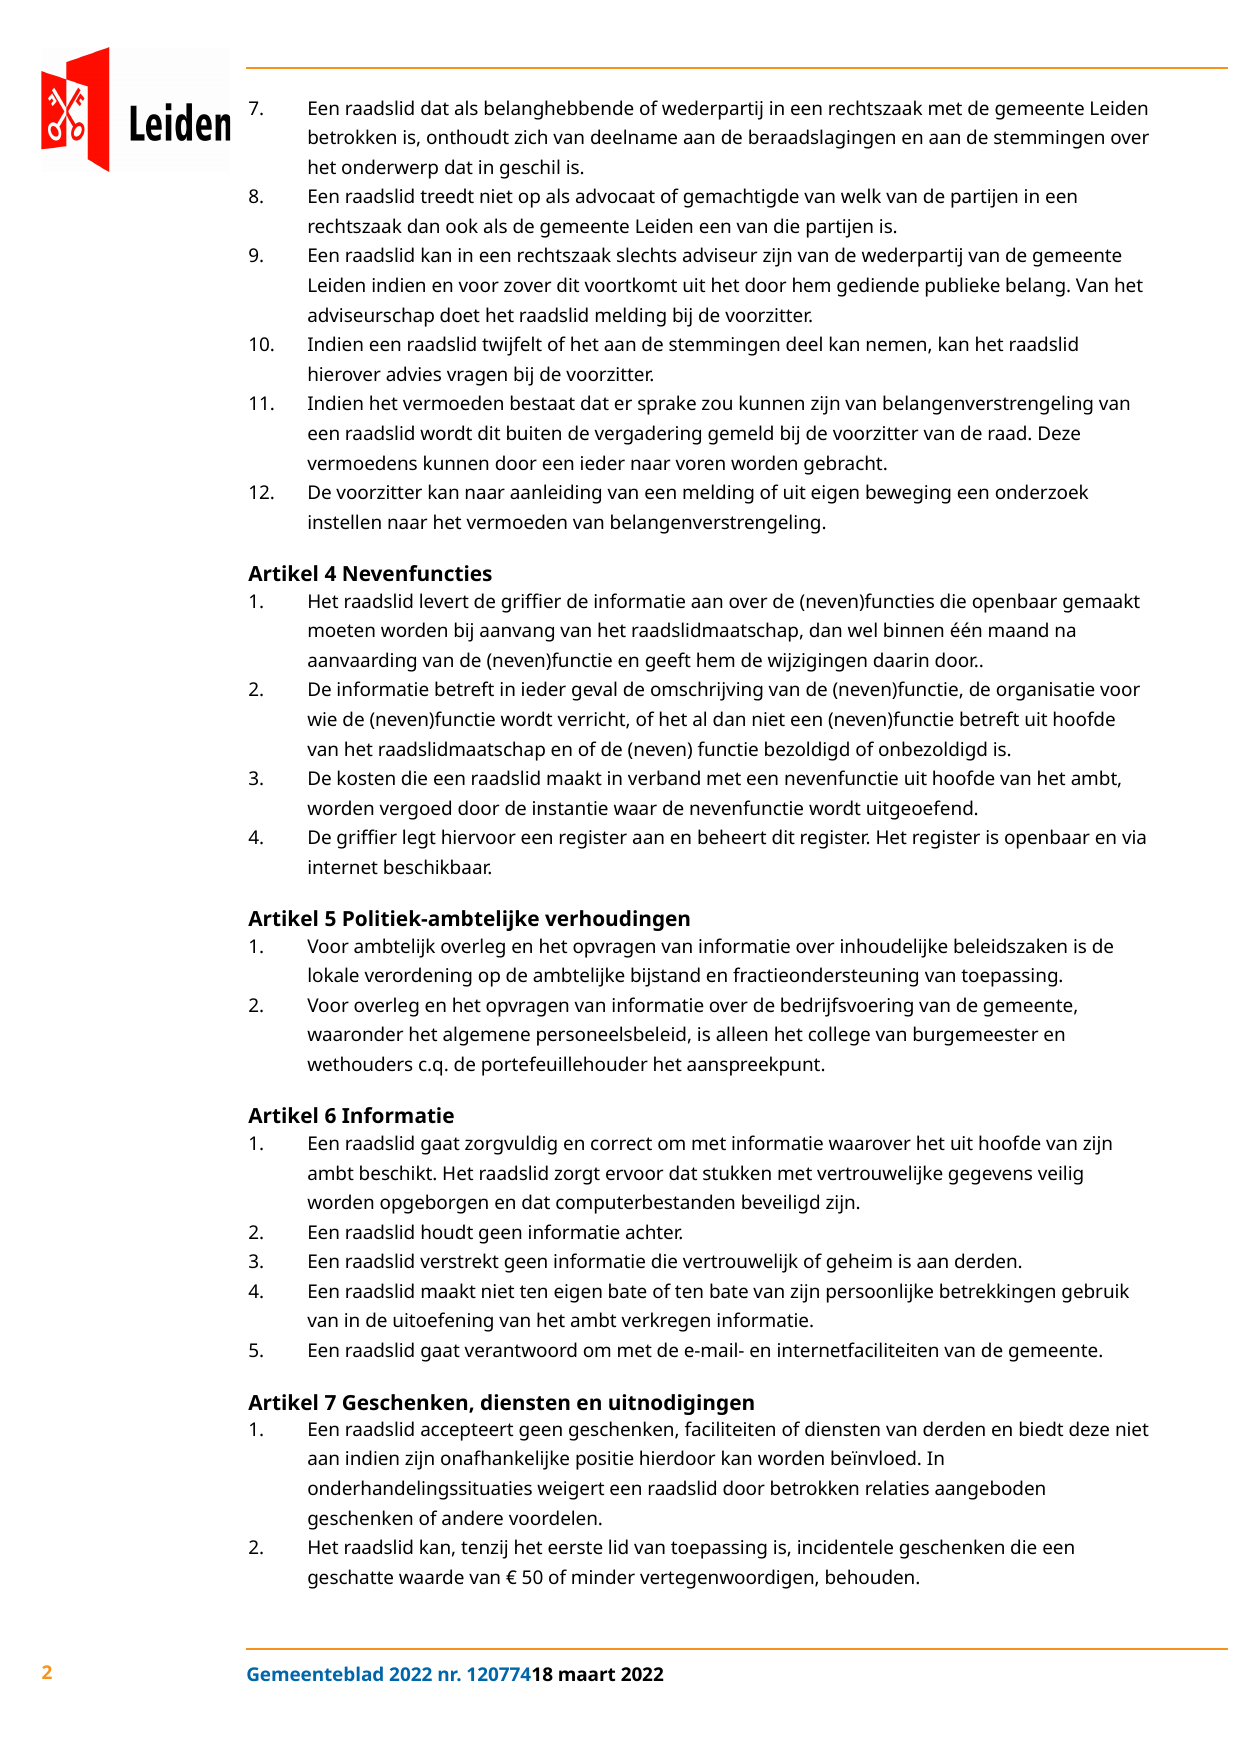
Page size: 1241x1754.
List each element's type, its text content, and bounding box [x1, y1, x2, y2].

list Een raadslid treedt niet op als advocaat of gemachtigde van welk van de partijen in een rechtszaak dan ook als de gemeente Leiden een van die partijen is. [248, 183, 1152, 239]
list Een raadslid kan in een rechtszaak slechts adviseur zijn van de wederpartij van de gemeente Leiden indien en voor zover dit voortkomt uit het door hem gediende publieke belang. Van het adviseurschap doet het raadslid melding bij de voorzitter. [248, 243, 1152, 328]
picture [41, 47, 231, 172]
list Een raadslid houdt geen informatie achter. [248, 1219, 1152, 1244]
list De griffier legt hiervoor een register aan en beheert dit register. Het register is openbaar en via internet beschikbaar. [248, 824, 1152, 880]
list Indien een raadslid twijfelt of het aan de stemmingen deel kan nemen, kan het raadslid hierover advies vragen bij de voorzitter. [248, 331, 1152, 387]
text Artikel 5 Politiek-ambtelijke verhoudingen [248, 904, 1152, 933]
list Het raadslid kan, tenzij het eerste lid van toepassing is, incidentele geschenken die een geschatte waarde van € 50 of minder vertegenwoordigen, behouden. [248, 1534, 1152, 1590]
text Artikel 6 Informatie [248, 1102, 1152, 1130]
text Artikel 7 Geschenken, diensten en uitnodigingen [248, 1388, 1152, 1416]
list Voor ambtelijk overleg en het opvragen van informatie over inhoudelijke beleidszaken is de lokale verordening op de ambtelijke bijstand en fractieondersteuning van toepassing. [248, 933, 1152, 988]
list Een raadslid dat als belanghebbende of wederpartij in een rechtszaak met de gemeente Leiden betrokken is, onthoudt zich van deelname aan de beraadslagingen en aan de stemmingen over het onderwerp dat in geschil is. [248, 95, 1152, 180]
list Voor overleg en het opvragen van informatie over de bedrijfsvoering van de gemeente, waaronder het algemene personeelsbeleid, is alleen het college van burgemeester en wethouders c.q. de portefeuillehouder het aanspreekpunt. [248, 992, 1152, 1077]
list Het raadslid levert de griffier de informatie aan over de (neven)functies die openbaar gemaakt moeten worden bij aanvang van het raadslidmaatschap, dan wel binnen één maand na aanvaarding van de (neven)functie en geeft hem de wijzigingen daarin door.. [248, 588, 1152, 673]
list Een raadslid verstrekt geen informatie die vertrouwelijk of geheim is aan derden. [248, 1248, 1152, 1274]
list De voorzitter kan naar aanleiding van een melding of uit eigen beweging een onderzoek instellen naar het vermoeden van belangenverstrengeling. [248, 479, 1152, 535]
list De informatie betreft in ieder geval de omschrijving van de (neven)functie, de organisatie voor wie de (neven)functie wordt verricht, of het al dan niet een (neven)functie betreft uit hoofde van het raadslidmaatschap en of de (neven) functie bezoldigd of onbezoldigd is. [248, 677, 1152, 761]
text Artikel 4 Nevenfuncties [248, 559, 1152, 588]
list Een raadslid accepteert geen geschenken, faciliteiten of diensten van derden en biedt deze niet aan indien zijn onafhankelijke positie hierdoor kan worden beïnvloed. In onderhandelingssituaties weigert een raadslid door betrokken relaties aangeboden geschenken of andere voordelen. [248, 1416, 1152, 1531]
list Indien het vermoeden bestaat dat er sprake zou kunnen zijn van belangenverstrengeling van een raadslid wordt dit buiten de vergadering gemeld bij de voorzitter van de raad. Deze vermoedens kunnen door een ieder naar voren worden gebracht. [248, 391, 1152, 476]
list Een raadslid maakt niet ten eigen bate of ten bate van zijn persoonlijke betrekkingen gebruik van in de uitoefening van het ambt verkregen informatie. [248, 1278, 1152, 1333]
list Een raadslid gaat zorgvuldig en correct om met informatie waarover het uit hoofde van zijn ambt beschikt. Het raadslid zorgt ervoor dat stukken met vertrouwelijke gegevens veilig worden opgeborgen en dat computerbestanden beveiligd zijn. [248, 1130, 1152, 1215]
list De kosten die een raadslid maakt in verband met een nevenfunctie uit hoofde van het ambt, worden vergoed door de instantie waar de nevenfunctie wordt uitgeoefend. [248, 765, 1152, 821]
list Een raadslid gaat verantwoord om met de e-mail- en internetfaciliteiten van de gemeente. [248, 1337, 1152, 1363]
